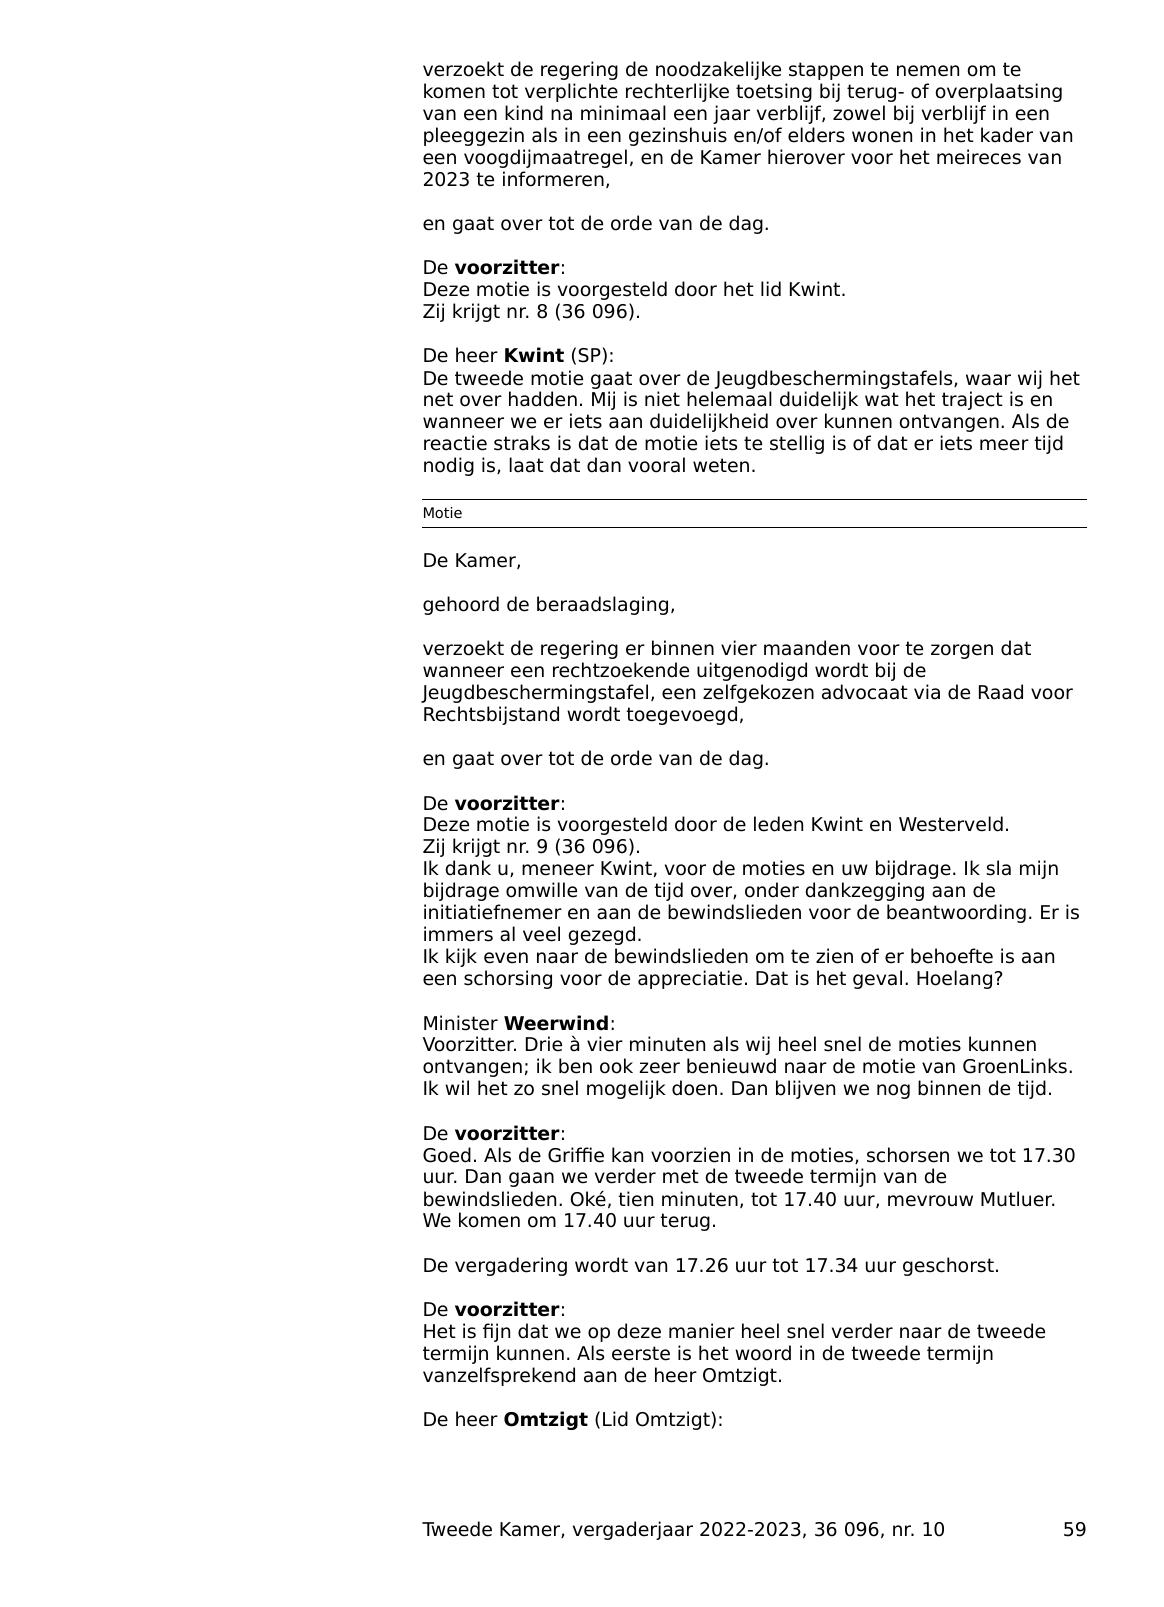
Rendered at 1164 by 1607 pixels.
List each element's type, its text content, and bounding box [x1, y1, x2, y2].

text Zij krijgt nr. 9 (36 096). [422, 836, 1087, 858]
text Ik dank u, meneer Kwint, voor de moties en uw bijdrage. Ik sla mijn bijdrage omwille van de tijd over, onder dankzegging aan de initiatiefnemer en aan de bewindslieden voor de beantwoording. Er is immers al veel gezegd. [422, 858, 1087, 946]
text De heer Omtzigt (Lid Omtzigt): [422, 1409, 1087, 1431]
text Ik kijk even naar de bewindslieden om te zien of er behoefte is aan een schorsing voor de appreciatie. Dat is het geval. Hoelang? [422, 946, 1087, 990]
text Deze motie is voorgesteld door het lid Kwint. [422, 279, 1087, 301]
text De voorzitter: [422, 257, 1087, 279]
text Minister Weerwind: [422, 1012, 1087, 1034]
text Voorzitter. Drie à vier minuten als wij heel snel de moties kunnen ontvangen; ik ben ook zeer benieuwd naar de motie van GroenLinks. Ik wil het zo snel mogelijk doen. Dan blijven we nog binnen de tijd. [422, 1034, 1087, 1100]
text verzoekt de regering er binnen vier maanden voor te zorgen dat wanneer een rechtzoekende uitgenodigd wordt bij de Jeugdbeschermingstafel, een zelfgekozen advocaat via de Raad voor Rechtsbijstand wordt toegevoegd, [422, 638, 1087, 726]
text Goed. Als de Griffie kan voorzien in de moties, schorsen we tot 17.30 uur. Dan gaan we verder met de tweede termijn van de bewindslieden. Oké, tien minuten, tot 17.40 uur, mevrouw Mutluer. We komen om 17.40 uur terug. [422, 1144, 1087, 1232]
text verzoekt de regering de noodzakelijke stappen te nemen om te komen tot verplichte rechterlijke toetsing bij terug- of overplaatsing van een kind na minimaal een jaar verblijf, zowel bij verblijf in een pleeggezin als in een gezinshuis en/of elders wonen in het kader van een voogdijmaatregel, en de Kamer hierover voor het meireces van 2023 te informeren, [422, 59, 1087, 191]
text Het is fijn dat we op deze manier heel snel verder naar de tweede termijn kunnen. Als eerste is het woord in de tweede termijn vanzelfsprekend aan de heer Omtzigt. [422, 1321, 1087, 1387]
text en gaat over tot de orde van de dag. [422, 748, 1087, 770]
text De voorzitter: [422, 1299, 1087, 1321]
text gehoord de beraadslaging, [422, 594, 1087, 616]
text De voorzitter: [422, 792, 1087, 814]
text Deze motie is voorgesteld door de leden Kwint en Westerveld. [422, 814, 1087, 836]
text De tweede motie gaat over de Jeugdbeschermingstafels, waar wij het net over hadden. Mij is niet helemaal duidelijk wat het traject is en wanneer we er iets aan duidelijkheid over kunnen ontvangen. Als de reactie straks is dat de motie iets te stellig is of dat er iets meer tijd nodig is, laat dat dan vooral weten. [422, 367, 1087, 477]
text en gaat over tot de orde van de dag. [422, 213, 1087, 235]
table_header Motie [422, 500, 1087, 527]
text De voorzitter: [422, 1122, 1087, 1144]
text Zij krijgt nr. 8 (36 096). [422, 301, 1087, 323]
text De vergadering wordt van 17.26 uur tot 17.34 uur geschorst. [422, 1254, 1087, 1277]
text De heer Kwint (SP): [422, 345, 1087, 367]
text De Kamer, [422, 550, 1087, 572]
